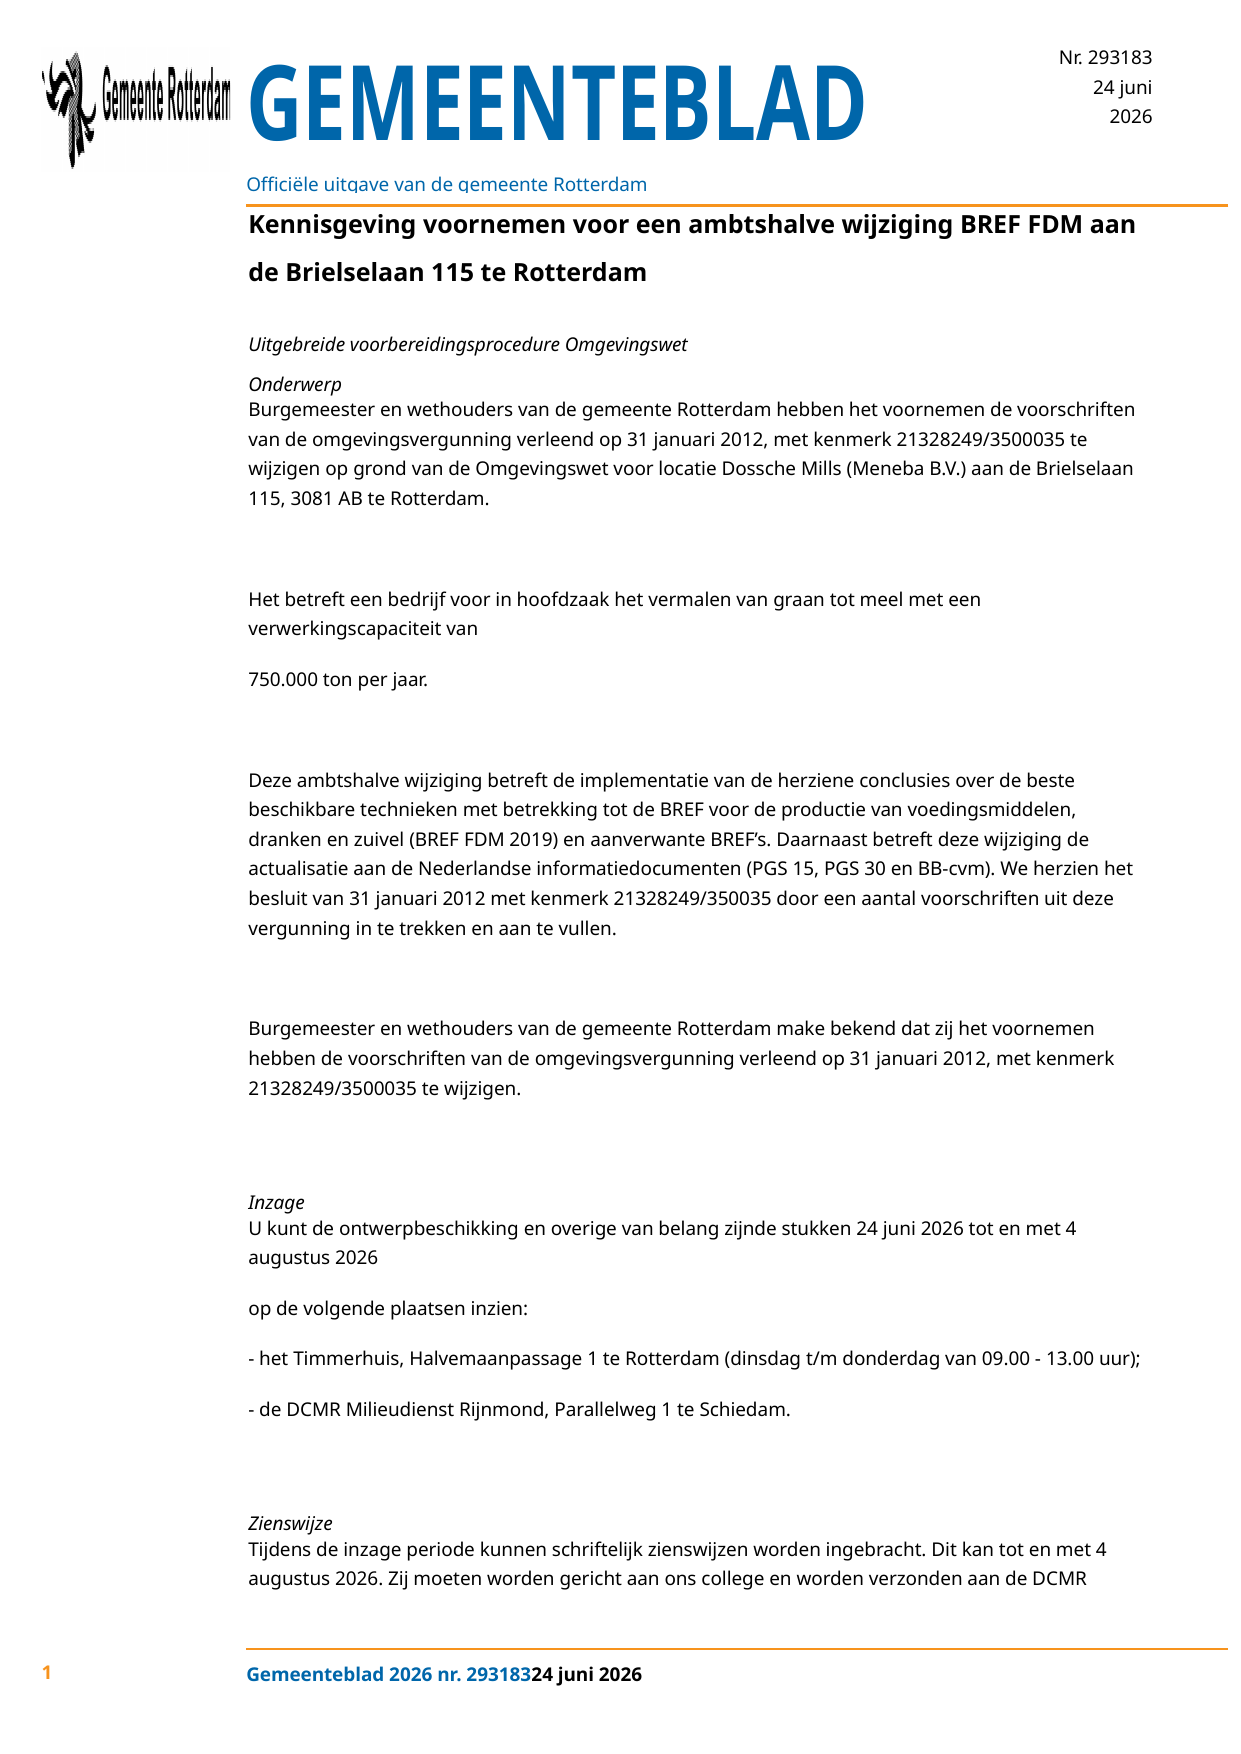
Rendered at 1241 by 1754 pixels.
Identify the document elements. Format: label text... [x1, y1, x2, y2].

text Het betreft een bedrijf voor in hoofdzaak het vermalen van graan tot meel met een verwerkingscapaciteit van [248, 586, 1152, 641]
text Uitgebreide voorbereidingsprocedure Omgevingswet [248, 331, 1152, 357]
text Deze ambtshalve wijziging betreft de implementatie van de herziene conclusies over de beste beschikbare technieken met betrekking tot de BREF voor de productie van voedingsmiddelen, dranken en zuivel (BREF FDM 2019) en aanverwante BREF’s. Daarnaast betreft deze wijziging de actualisatie aan de Nederlandse informatiedocumenten (PGS 15, PGS 30 en BB-cvm). We herzien het besluit van 31 januari 2012 met kenmerk 21328249/350035 door een aantal voorschriften uit deze vergunning in te trekken en aan te vullen. [248, 767, 1152, 941]
text U kunt de ontwerpbeschikking en overige van belang zijnde stukken 24 juni 2026 tot en met 4 augustus 2026 [248, 1215, 1152, 1270]
text Zienswijze [248, 1510, 1152, 1536]
text Burgemeester en wethouders van de gemeente Rotterdam hebben het voornemen de voorschriften van de omgevingsvergunning verleend op 31 januari 2012, met kenmerk 21328249/3500035 te wijzigen op grond van de Omgevingswet voor locatie Dossche Mills (Meneba B.V.) aan de Brielselaan 115, 3081 AB te Rotterdam. [248, 396, 1152, 511]
text op de volgende plaatsen inzien: [248, 1295, 1152, 1321]
text Kennisgeving voornemen voor een ambtshalve wijziging BREF FDM aan de Brielselaan 115 te Rotterdam [248, 207, 1152, 288]
picture [41, 47, 231, 172]
text Tijdens de inzage periode kunnen schriftelijk zienswijzen worden ingebracht. Dit kan tot en met 4 augustus 2026. Zij moeten worden gericht aan ons college en worden verzonden aan de DCMR [248, 1536, 1152, 1591]
text Onderwerp [248, 371, 1152, 396]
text Burgemeester en wethouders van de gemeente Rotterdam make bekend dat zij het voornemen hebben de voorschriften van de omgevingsvergunning verleend op 31 januari 2012, met kenmerk 21328249/3500035 te wijzigen. [248, 1016, 1152, 1101]
text - de DCMR Milieudienst Rijnmond, Parallelweg 1 te Schiedam. [248, 1396, 1152, 1421]
text 750.000 ton per jaar. [248, 666, 1152, 692]
text Inzage [248, 1189, 1152, 1215]
text - het Timmerhuis, Halvemaanpassage 1 te Rotterdam (dinsdag t/m donderdag van 09.00 - 13.00 uur); [248, 1345, 1152, 1371]
